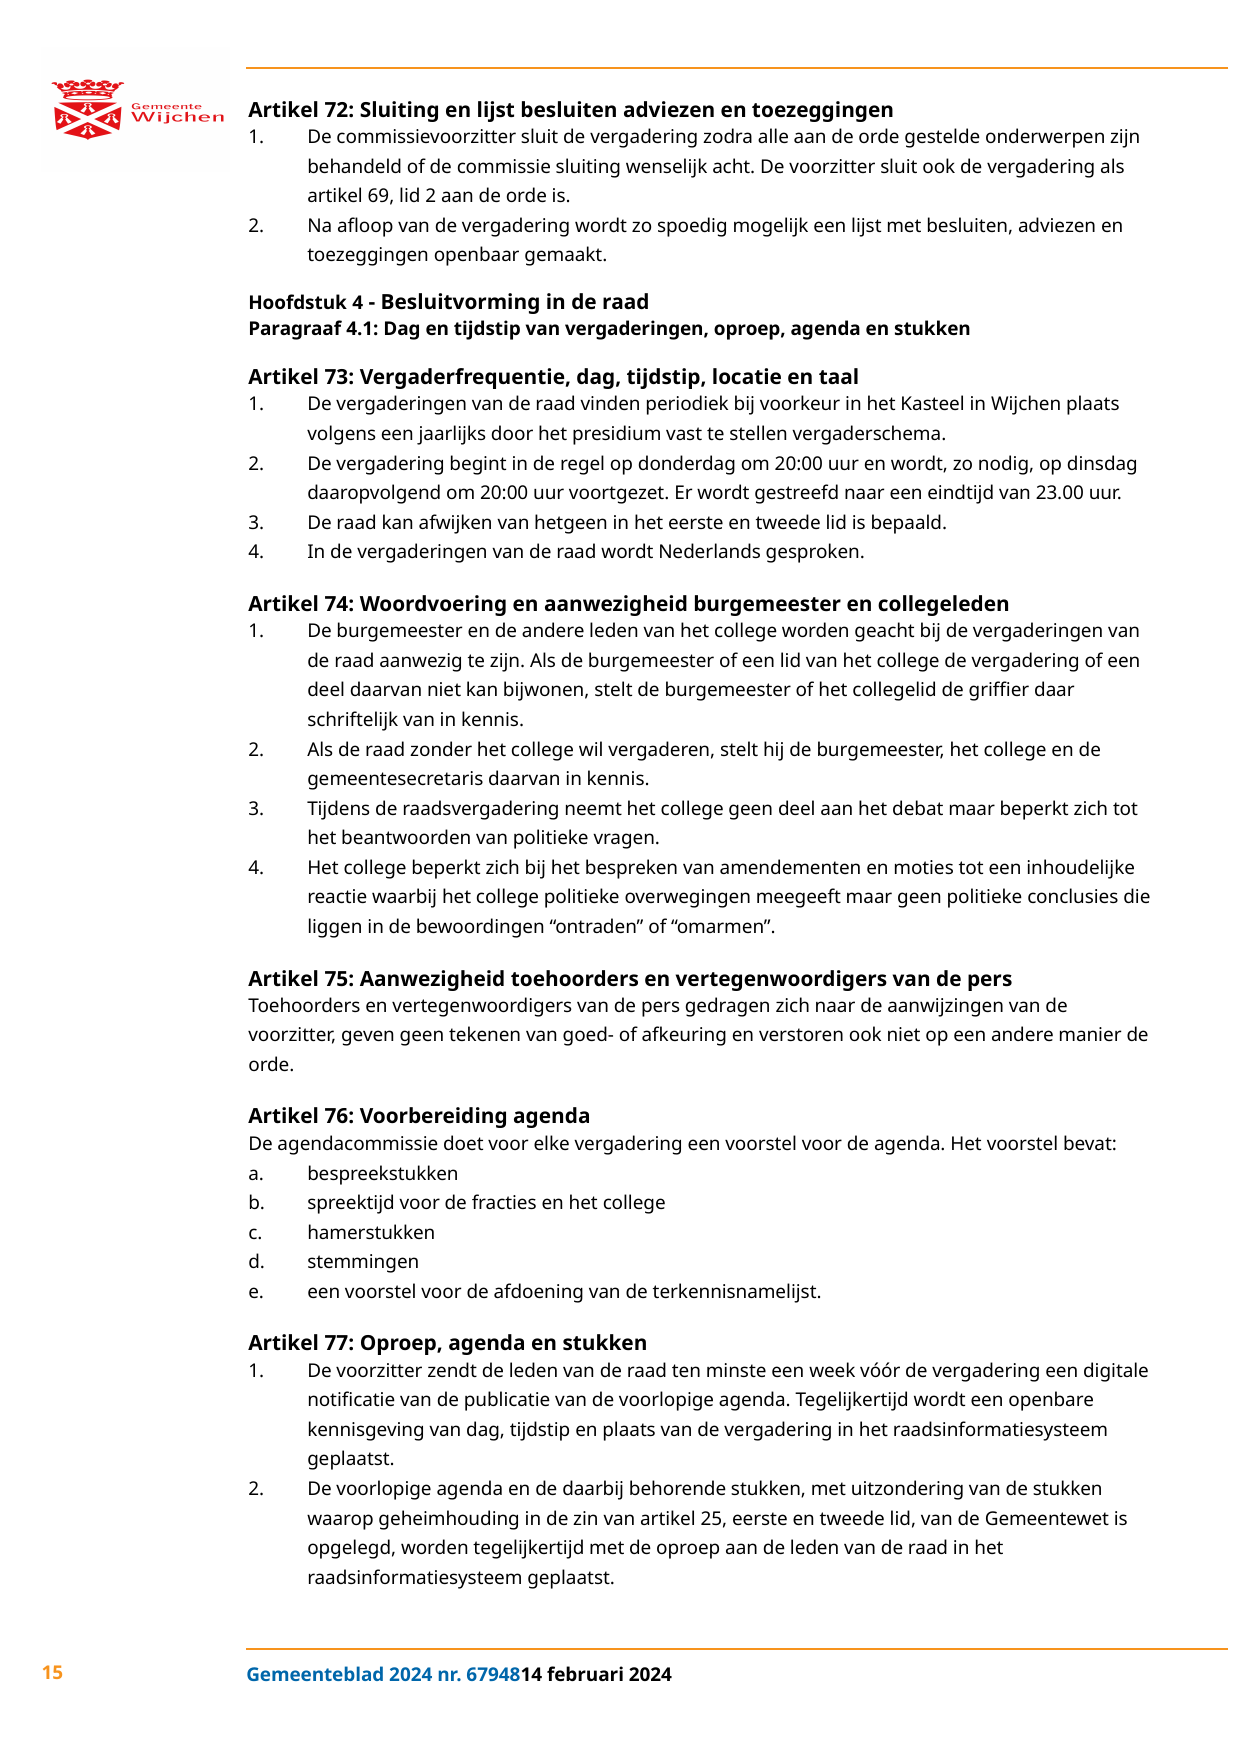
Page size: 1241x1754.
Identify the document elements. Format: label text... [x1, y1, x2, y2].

text Hoofdstuk 4 - Besluitvorming in de raad [248, 287, 1152, 316]
list een voorstel voor de afdoening van de terkennisnamelijst. [248, 1278, 1152, 1304]
list De voorzitter zendt de leden van de raad ten minste een week vóór de vergadering een digitale notificatie van de publicatie van de voorlopige agenda. Tegelijkertijd wordt een openbare kennisgeving van dag, tijdstip en plaats van de vergadering in het raadsinformatiesysteem geplaatst. [248, 1357, 1152, 1471]
text Toehoorders en vertegenwoordigers van de pers gedragen zich naar de aanwijzingen van de voorzitter, geven geen tekenen van goed- of afkeuring en verstoren ook niet op een andere manier de orde. [248, 992, 1152, 1077]
text Artikel 76: Voorbereiding agenda [248, 1102, 1152, 1130]
list De voorlopige agenda en de daarbij behorende stukken, met uitzondering van de stukken waarop geheimhouding in de zin van artikel 25, eerste en tweede lid, van de Gemeentewet is opgelegd, worden tegelijkertijd met de oproep aan de leden van de raad in het raadsinformatiesysteem geplaatst. [248, 1475, 1152, 1590]
text Artikel 75: Aanwezigheid toehoorders en vertegenwoordigers van de pers [248, 964, 1152, 992]
picture [41, 47, 231, 172]
list De raad kan afwijken van hetgeen in het eerste en tweede lid is bepaald. [248, 509, 1152, 535]
text Artikel 73: Vergaderfrequentie, dag, tijdstip, locatie en taal [248, 362, 1152, 391]
list Tijdens de raadsvergadering neemt het college geen deel aan het debat maar beperkt zich tot het beantwoorden van politieke vragen. [248, 795, 1152, 850]
text Artikel 72: Sluiting en lijst besluiten adviezen en toezeggingen [248, 95, 1152, 123]
text Artikel 74: Woordvoering en aanwezigheid burgemeester en collegeleden [248, 589, 1152, 617]
list Het college beperkt zich bij het bespreken van amendementen en moties tot een inhoudelijke reactie waarbij het college politieke overwegingen meegeeft maar geen politieke conclusies die liggen in de bewoordingen “ontraden” of “omarmen”. [248, 854, 1152, 939]
list spreektijd voor de fracties en het college [248, 1189, 1152, 1215]
list De commissievoorzitter sluit de vergadering zodra alle aan de orde gestelde onderwerpen zijn behandeld of de commissie sluiting wenselijk acht. De voorzitter sluit ook de vergadering als artikel 69, lid 2 aan de orde is. [248, 123, 1152, 208]
list Als de raad zonder het college wil vergaderen, stelt hij de burgemeester, het college en de gemeentesecretaris daarvan in kennis. [248, 736, 1152, 791]
list bespreekstukken [248, 1160, 1152, 1185]
list Na afloop van de vergadering wordt zo spoedig mogelijk een lijst met besluiten, adviezen en toezeggingen openbaar gemaakt. [248, 212, 1152, 267]
list De vergadering begint in de regel op donderdag om 20:00 uur en wordt, zo nodig, op dinsdag daaropvolgend om 20:00 uur voortgezet. Er wordt gestreefd naar een eindtijd van 23.00 uur. [248, 450, 1152, 505]
text Artikel 77: Oproep, agenda en stukken [248, 1328, 1152, 1357]
text De agendacommissie doet voor elke vergadering een voorstel voor de agenda. Het voorstel bevat: [248, 1130, 1152, 1156]
list stemmingen [248, 1248, 1152, 1274]
list hamerstukken [248, 1219, 1152, 1244]
list In de vergaderingen van de raad wordt Nederlands gesproken. [248, 538, 1152, 564]
list De vergaderingen van de raad vinden periodiek bij voorkeur in het Kasteel in Wijchen plaats volgens een jaarlijks door het presidium vast te stellen vergaderschema. [248, 391, 1152, 446]
list De burgemeester en de andere leden van het college worden geacht bij de vergaderingen van de raad aanwezig te zijn. Als de burgemeester of een lid van het college de vergadering of een deel daarvan niet kan bijwonen, stelt de burgemeester of het collegelid de griffier daar schriftelijk van in kennis. [248, 617, 1152, 732]
text Paragraaf 4.1: Dag en tijdstip van vergaderingen, oproep, agenda en stukken [248, 316, 1152, 341]
